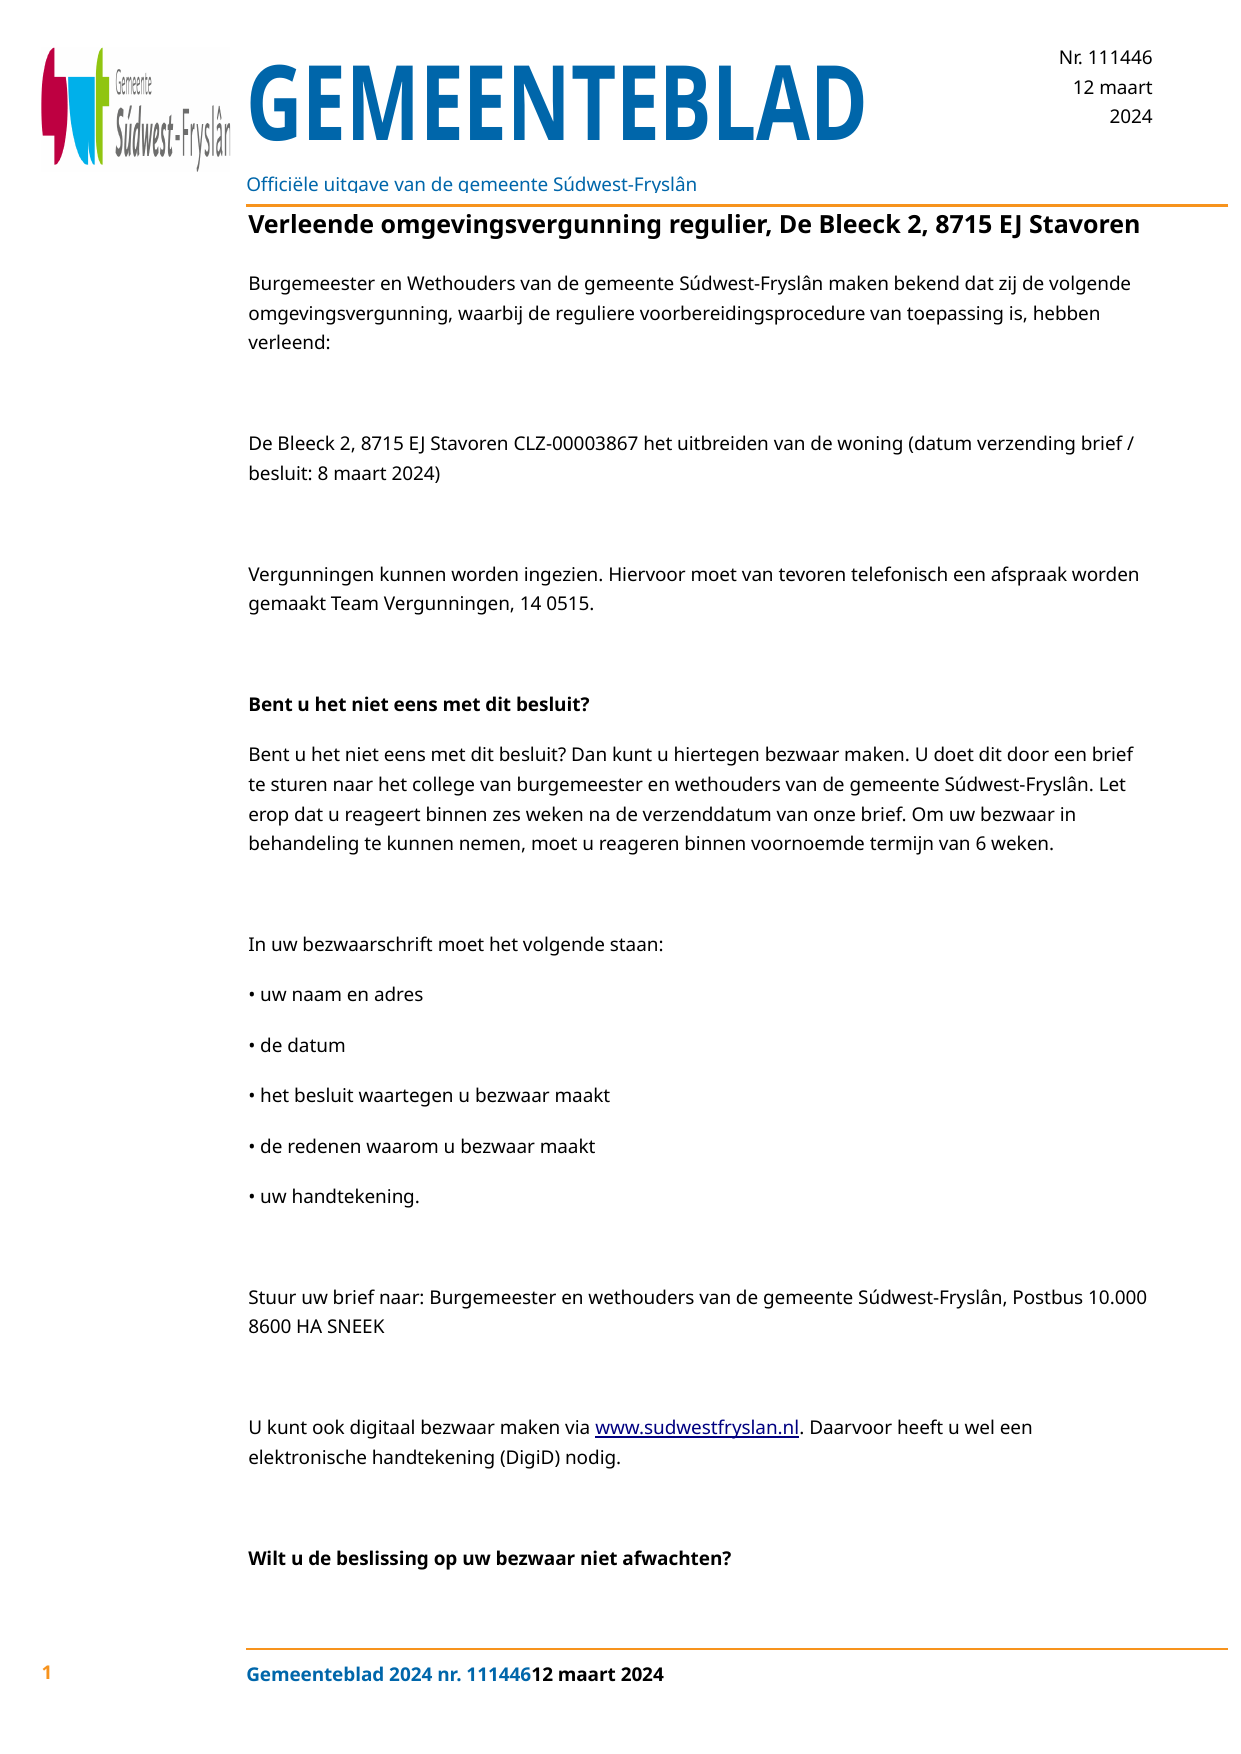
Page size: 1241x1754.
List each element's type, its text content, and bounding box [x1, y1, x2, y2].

text Wilt u de beslissing op uw bezwaar niet afwachten? [248, 1545, 1152, 1571]
text • uw handtekening. [248, 1183, 1152, 1209]
text In uw bezwaarschrift moet het volgende staan: [248, 931, 1152, 957]
text U kunt ook digitaal bezwaar maken via www.sudwestfryslan.nl. Daarvoor heeft u wel een elektronische handtekening (DigiD) nodig. [248, 1414, 1152, 1470]
text Burgemeester en Wethouders van de gemeente Súdwest-Fryslân maken bekend dat zij de volgende omgevingsvergunning, waarbij de reguliere voorbereidingsprocedure van toepassing is, hebben verleend: [248, 270, 1152, 355]
text De Bleeck 2, 8715 EJ Stavoren CLZ-00003867 het uitbreiden van de woning (datum verzending brief / besluit: 8 maart 2024) [248, 430, 1152, 486]
text • het besluit waartegen u bezwaar maakt [248, 1082, 1152, 1108]
text Stuur uw brief naar: Burgemeester en wethouders van de gemeente Súdwest-Fryslân, Postbus 10.000 8600 HA SNEEK [248, 1284, 1152, 1339]
text Bent u het niet eens met dit besluit? Dan kunt u hiertegen bezwaar maken. U doet dit door een brief te sturen naar het college van burgemeester en wethouders van de gemeente Súdwest-Fryslân. Let erop dat u reageert binnen zes weken na de verzenddatum van onze brief. Om uw bezwaar in behandeling te kunnen nemen, moet u reageren binnen voornoemde termijn van 6 weken. [248, 742, 1152, 856]
text Vergunningen kunnen worden ingezien. Hiervoor moet van tevoren telefonisch een afspraak worden gemaakt Team Vergunningen, 14 0515. [248, 561, 1152, 616]
text Bent u het niet eens met dit besluit? [248, 691, 1152, 717]
picture [41, 47, 231, 172]
text • uw naam en adres [248, 982, 1152, 1007]
text Verleende omgevingsvergunning regulier, De Bleeck 2, 8715 EJ Stavoren [248, 207, 1152, 241]
text • de redenen waarom u bezwaar maakt [248, 1133, 1152, 1158]
text • de datum [248, 1032, 1152, 1058]
